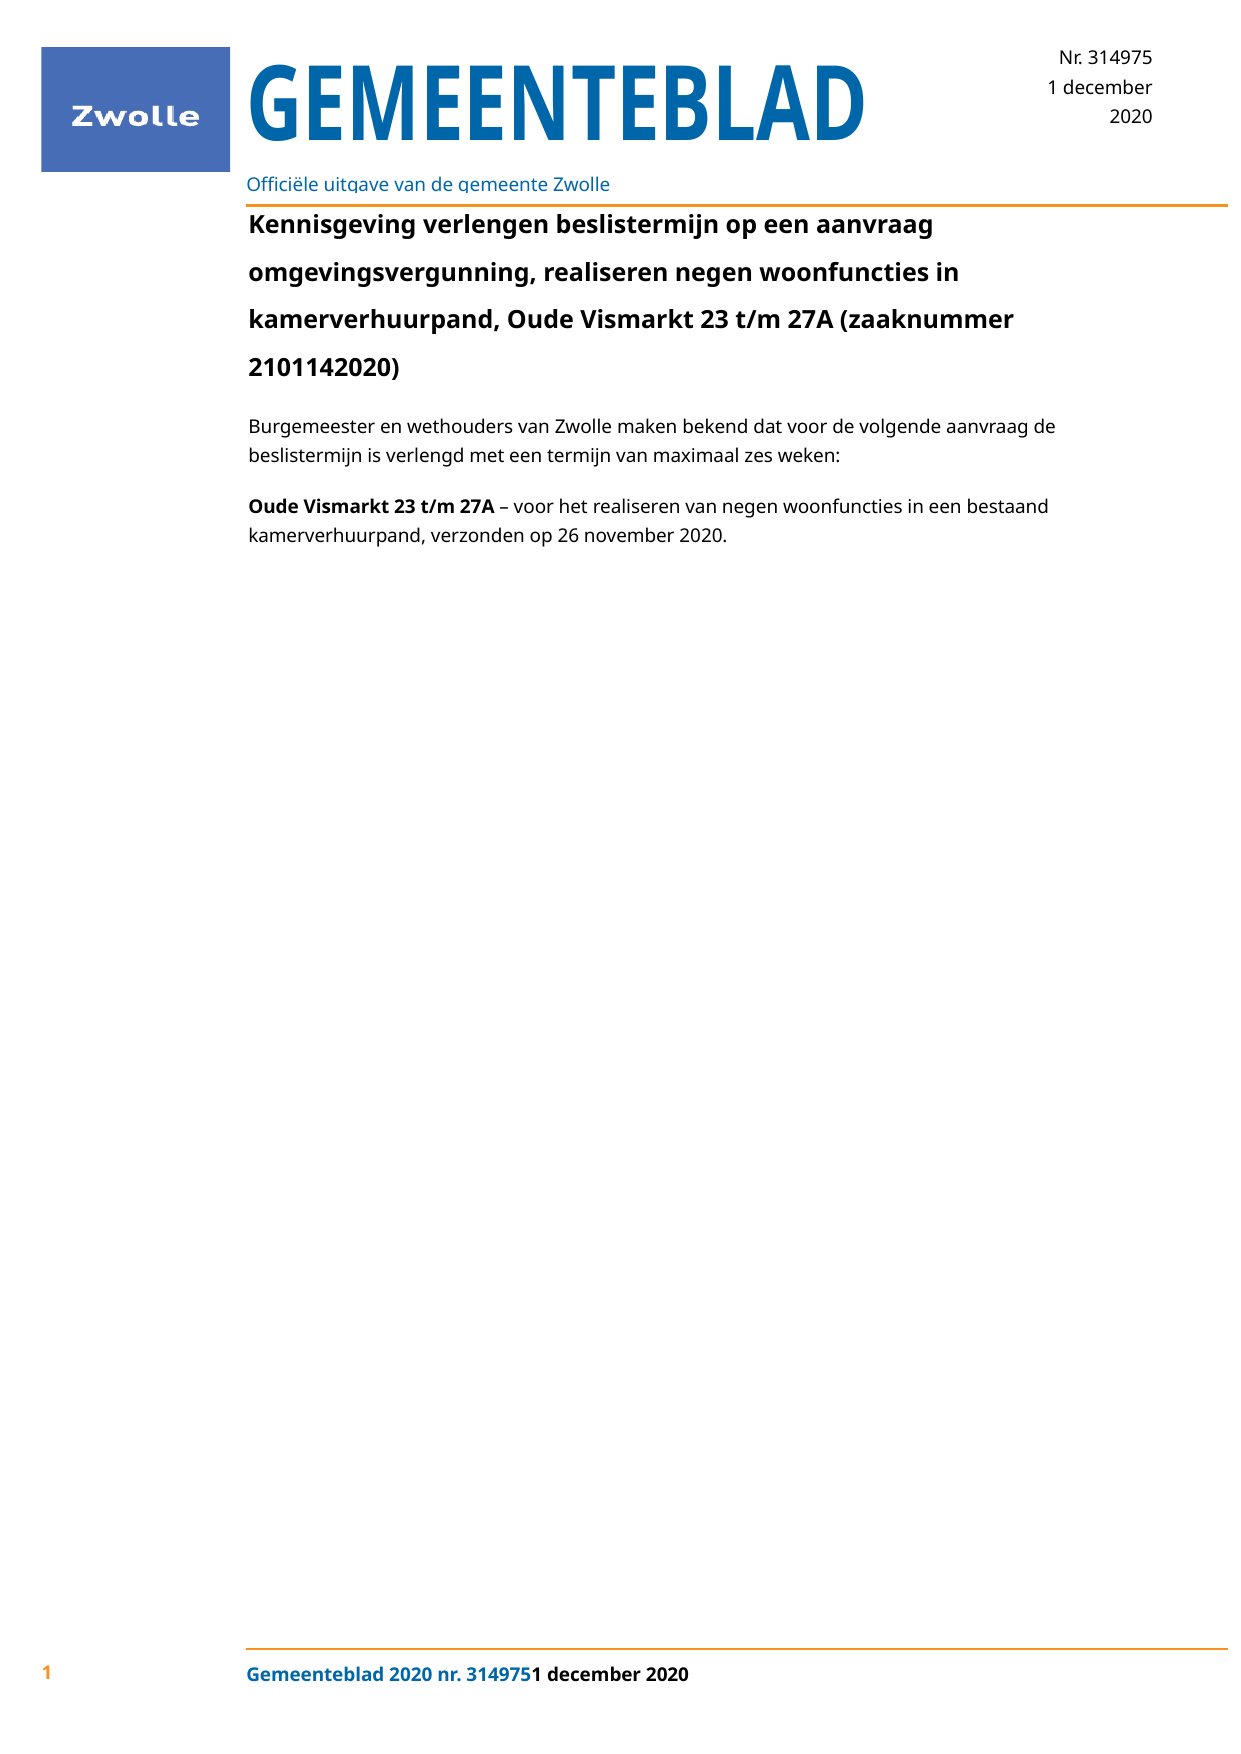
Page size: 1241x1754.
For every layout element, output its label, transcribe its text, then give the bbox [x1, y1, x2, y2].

text Oude Vismarkt 23 t/m 27A – voor het realiseren van negen woonfuncties in een bestaand kamerverhuurpand, verzonden op 26 november 2020. [248, 493, 1152, 548]
text Burgemeester en wethouders van Zwolle maken bekend dat voor de volgende aanvraag de beslistermijn is verlengd met een termijn van maximaal zes weken: [248, 413, 1152, 468]
text Kennisgeving verlengen beslistermijn op een aanvraag omgevingsvergunning, realiseren negen woonfuncties in kamerverhuurpand, Oude Vismarkt 23 t/m 27A (zaaknummer 2101142020) [248, 207, 1152, 384]
picture [41, 47, 231, 172]
